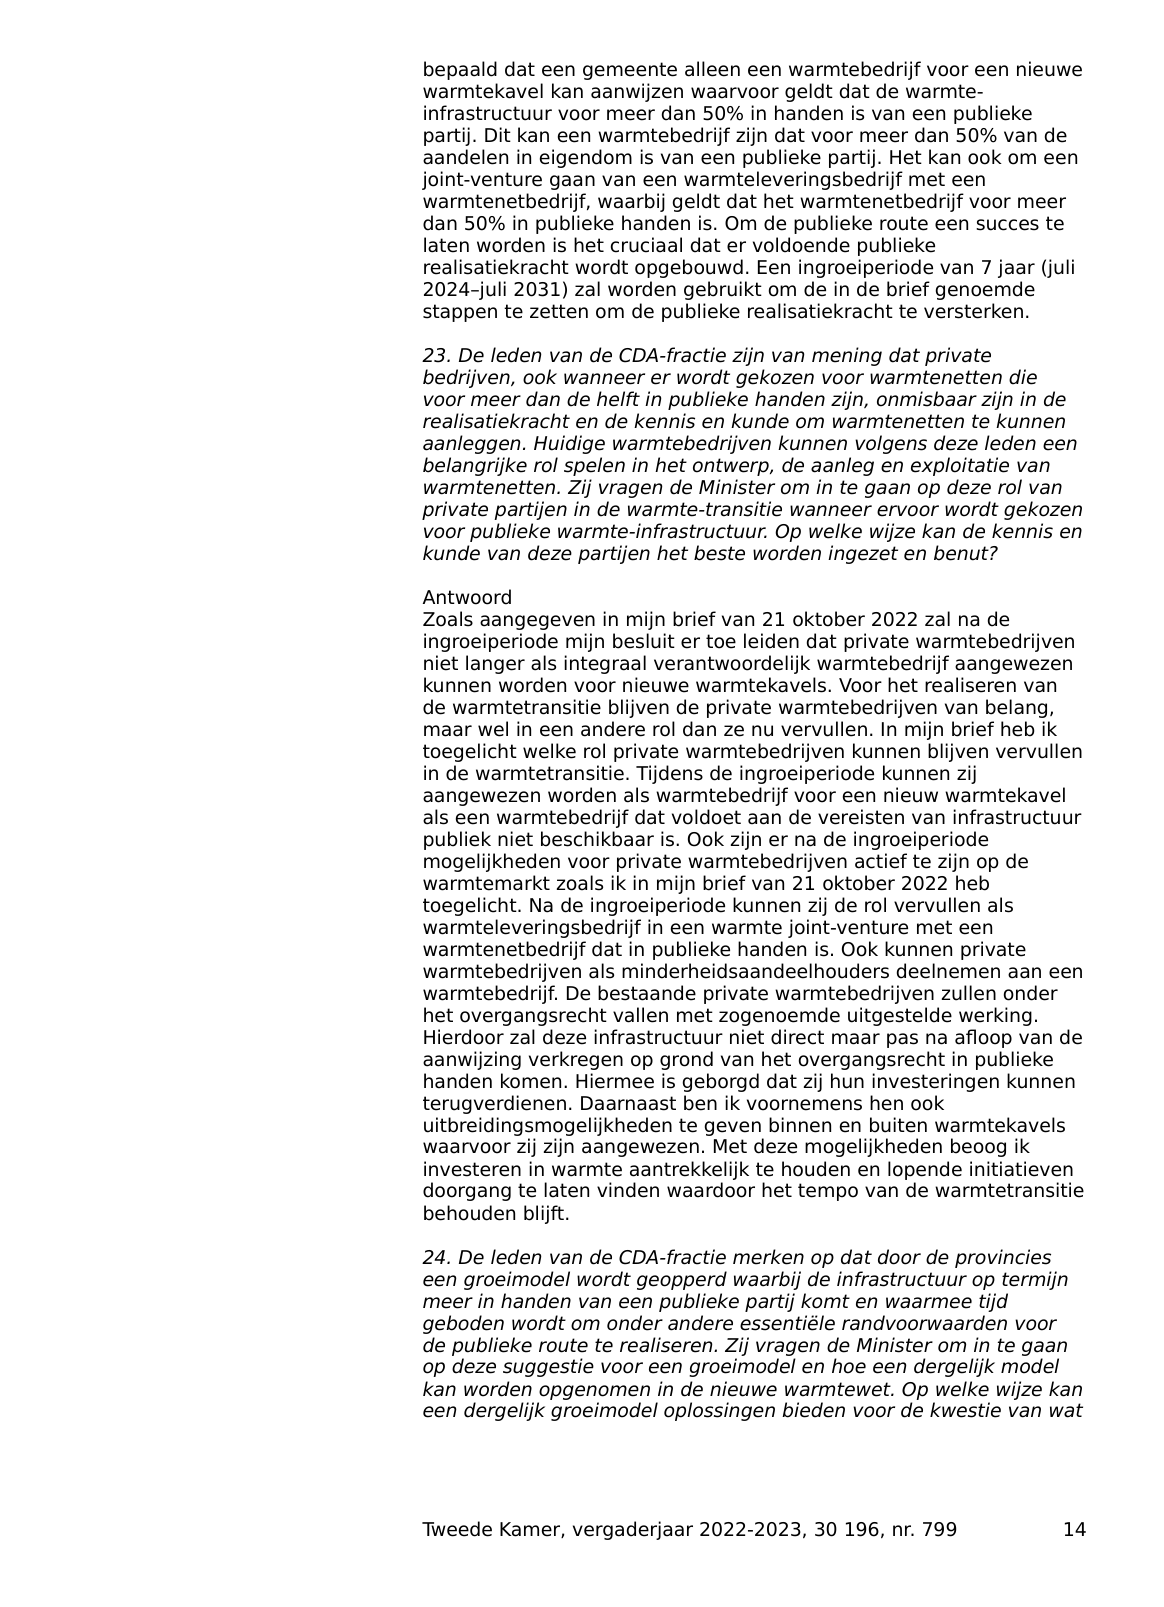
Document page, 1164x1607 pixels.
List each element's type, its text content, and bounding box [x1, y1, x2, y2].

text 23. De leden van de CDA-fractie zijn van mening dat private bedrijven, ook wanneer er wordt gekozen voor warmtenetten die voor meer dan de helft in publieke handen zijn, onmisbaar zijn in de realisatiekracht en de kennis en kunde om warmtenetten te kunnen aanleggen. Huidige warmtebedrijven kunnen volgens deze leden een belangrijke rol spelen in het ontwerp, de aanleg en exploitatie van warmtenetten. Zij vragen de Minister om in te gaan op deze rol van private partijen in de warmte-transitie wanneer ervoor wordt gekozen voor publieke warmte-infrastructuur. Op welke wijze kan de kennis en kunde van deze partijen het beste worden ingezet en benut? [422, 345, 1087, 565]
text bepaald dat een gemeente alleen een warmtebedrijf voor een nieuwe warmtekavel kan aanwijzen waarvoor geldt dat de warmte-infrastructuur voor meer dan 50% in handen is van een publieke partij. Dit kan een warmtebedrijf zijn dat voor meer dan 50% van de aandelen in eigendom is van een publieke partij. Het kan ook om een joint-venture gaan van een warmteleveringsbedrijf met een warmtenetbedrijf, waarbij geldt dat het warmtenetbedrijf voor meer dan 50% in publieke handen is. Om de publieke route een succes te laten worden is het cruciaal dat er voldoende publieke realisatiekracht wordt opgebouwd. Een ingroeiperiode van 7 jaar (juli 2024–juli 2031) zal worden gebruikt om de in de brief genoemde stappen te zetten om de publieke realisatiekracht te versterken. [422, 59, 1087, 323]
text 24. De leden van de CDA-fractie merken op dat door de provincies een groeimodel wordt geopperd waarbij de infrastructuur op termijn meer in handen van een publieke partij komt en waarmee tijd geboden wordt om onder andere essentiële randvoorwaarden voor de publieke route te realiseren. Zij vragen de Minister om in te gaan op deze suggestie voor een groeimodel en hoe een dergelijk model kan worden opgenomen in de nieuwe warmtewet. Op welke wijze kan een dergelijk groeimodel oplossingen bieden voor de kwestie van wat [422, 1247, 1087, 1422]
text Zoals aangegeven in mijn brief van 21 oktober 2022 zal na de ingroeiperiode mijn besluit er toe leiden dat private warmtebedrijven niet langer als integraal verantwoordelijk warmtebedrijf aangewezen kunnen worden voor nieuwe warmtekavels. Voor het realiseren van de warmtetransitie blijven de private warmtebedrijven van belang, maar wel in een andere rol dan ze nu vervullen. In mijn brief heb ik toegelicht welke rol private warmtebedrijven kunnen blijven vervullen in de warmtetransitie. Tijdens de ingroeiperiode kunnen zij aangewezen worden als warmtebedrijf voor een nieuw warmtekavel als een warmtebedrijf dat voldoet aan de vereisten van infrastructuur publiek niet beschikbaar is. Ook zijn er na de ingroeiperiode mogelijkheden voor private warmtebedrijven actief te zijn op de warmtemarkt zoals ik in mijn brief van 21 oktober 2022 heb toegelicht. Na de ingroeiperiode kunnen zij de rol vervullen als warmteleveringsbedrijf in een warmte joint-venture met een warmtenetbedrijf dat in publieke handen is. Ook kunnen private warmtebedrijven als minderheidsaandeelhouders deelnemen aan een warmtebedrijf. De bestaande private warmtebedrijven zullen onder het overgangsrecht vallen met zogenoemde uitgestelde werking. Hierdoor zal deze infrastructuur niet direct maar pas na afloop van de aanwijzing verkregen op grond van het overgangsrecht in publieke handen komen. Hiermee is geborgd dat zij hun investeringen kunnen terugverdienen. Daarnaast ben ik voornemens hen ook uitbreidingsmogelijkheden te geven binnen en buiten warmtekavels waarvoor zij zijn aangewezen. Met deze mogelijkheden beoog ik investeren in warmte aantrekkelijk te houden en lopende initiatieven doorgang te laten vinden waardoor het tempo van de warmtetransitie behouden blijft. [422, 609, 1087, 1224]
text Antwoord [422, 587, 1087, 609]
